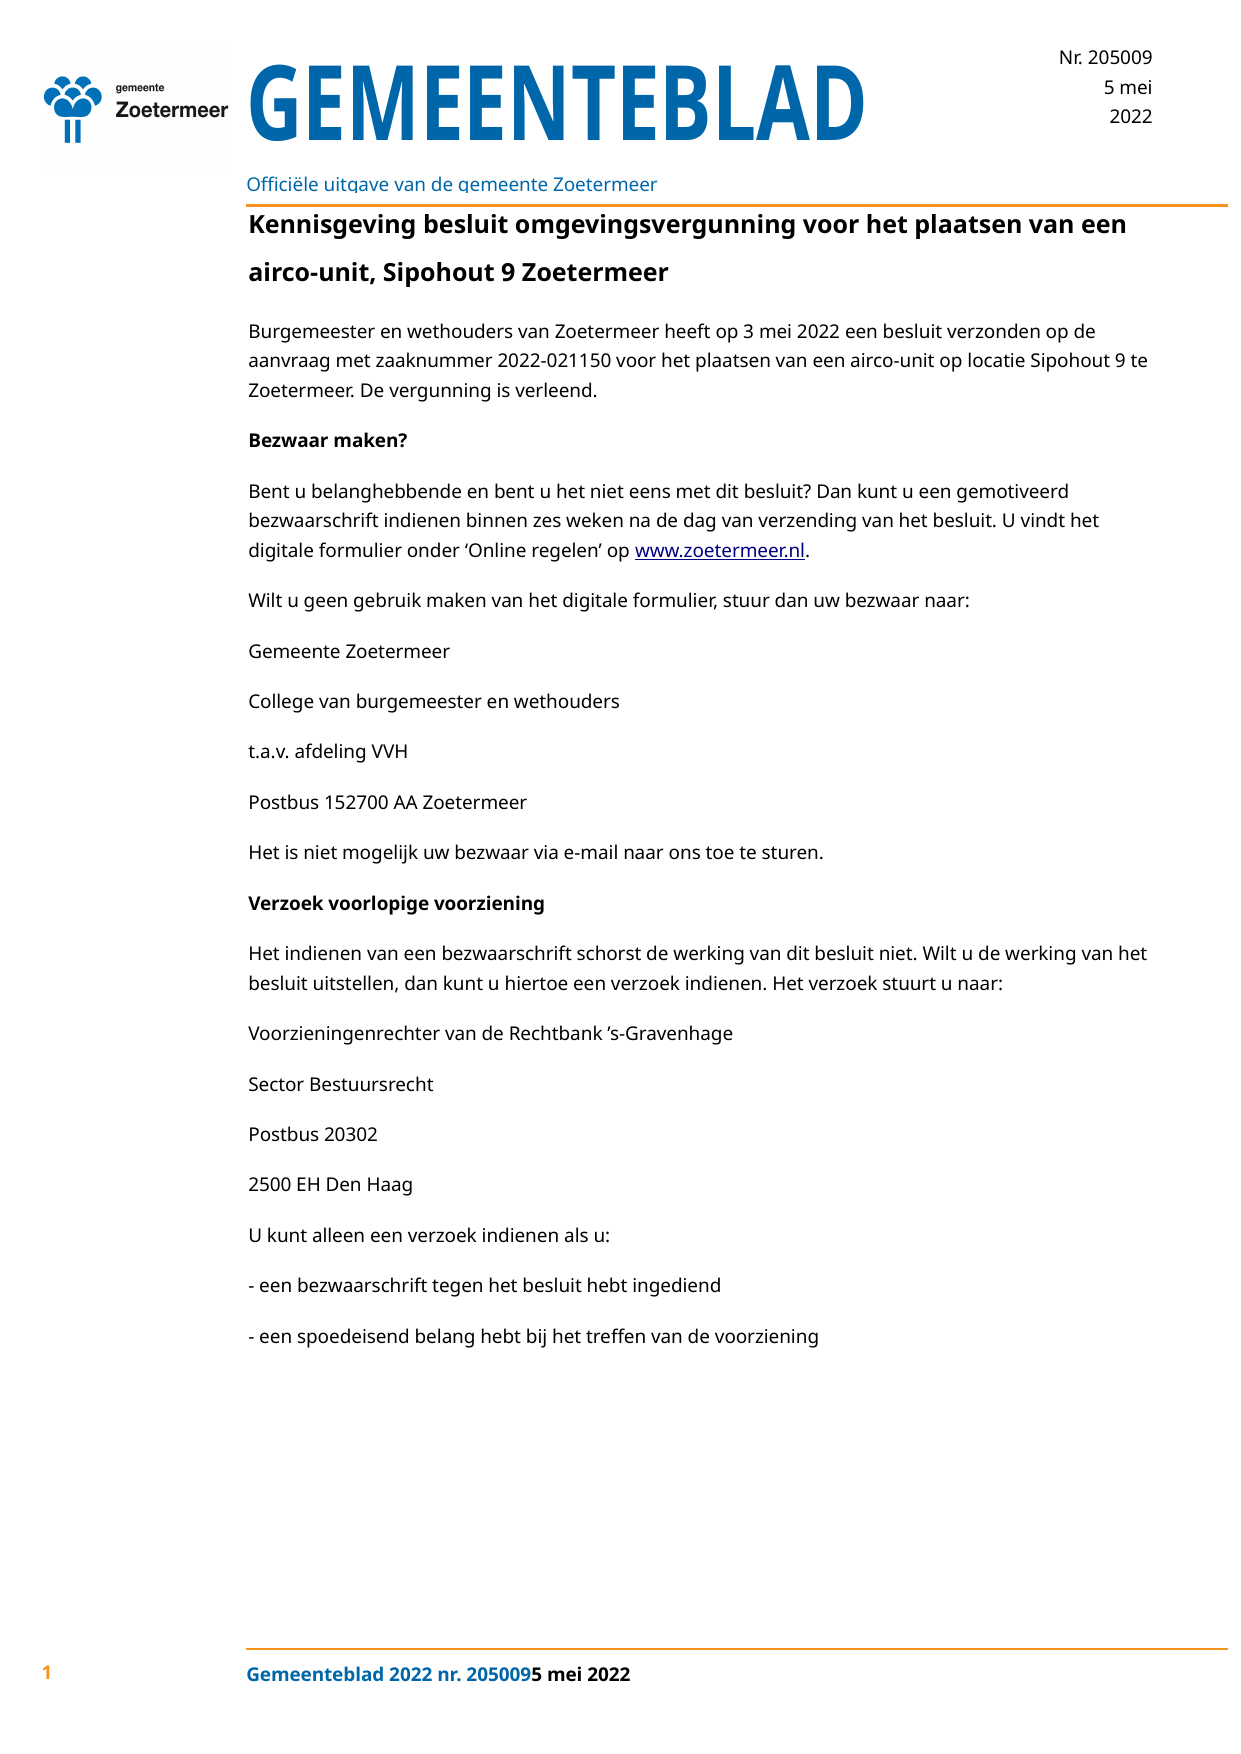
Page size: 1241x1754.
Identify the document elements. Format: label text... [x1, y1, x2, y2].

text U kunt alleen een verzoek indienen als u: [248, 1222, 1152, 1248]
text Verzoek voorlopige voorziening [248, 890, 1152, 916]
text Postbus 20302 [248, 1121, 1152, 1147]
text Wilt u geen gebruik maken van het digitale formulier, stuur dan uw bezwaar naar: [248, 587, 1152, 613]
text Het indienen van een bezwaarschrift schorst de werking van dit besluit niet. Wilt u de werking van het besluit uitstellen, dan kunt u hiertoe een verzoek indienen. Het verzoek stuurt u naar: [248, 940, 1152, 996]
text Burgemeester en wethouders van Zoetermeer heeft op 3 mei 2022 een besluit verzonden op de aanvraag met zaaknummer 2022-021150 voor het plaatsen van een airco-unit op locatie Sipohout 9 te Zoetermeer. De vergunning is verleend. [248, 318, 1152, 403]
text Bezwaar maken? [248, 427, 1152, 453]
text t.a.v. afdeling VVH [248, 739, 1152, 764]
text - een spoedeisend belang hebt bij het treffen van de voorziening [248, 1323, 1152, 1349]
text Het is niet mogelijk uw bezwaar via e-mail naar ons toe te sturen. [248, 839, 1152, 865]
text Postbus 152700 AA Zoetermeer [248, 789, 1152, 815]
text - een bezwaarschrift tegen het besluit hebt ingediend [248, 1272, 1152, 1298]
picture [41, 47, 231, 172]
text Kennisgeving besluit omgevingsvergunning voor het plaatsen van een airco-unit, Sipohout 9 Zoetermeer [248, 207, 1152, 288]
text College van burgemeester en wethouders [248, 688, 1152, 714]
text Sector Bestuursrecht [248, 1071, 1152, 1097]
text 2500 EH Den Haag [248, 1172, 1152, 1197]
text Bent u belanghebbende en bent u het niet eens met dit besluit? Dan kunt u een gemotiveerd bezwaarschrift indienen binnen zes weken na de dag van verzending van het besluit. U vindt het digitale formulier onder ‘Online regelen’ op www.zoetermeer.nl. [248, 478, 1152, 563]
text Gemeente Zoetermeer [248, 638, 1152, 664]
text Voorzieningenrechter van de Rechtbank ’s-Gravenhage [248, 1020, 1152, 1046]
